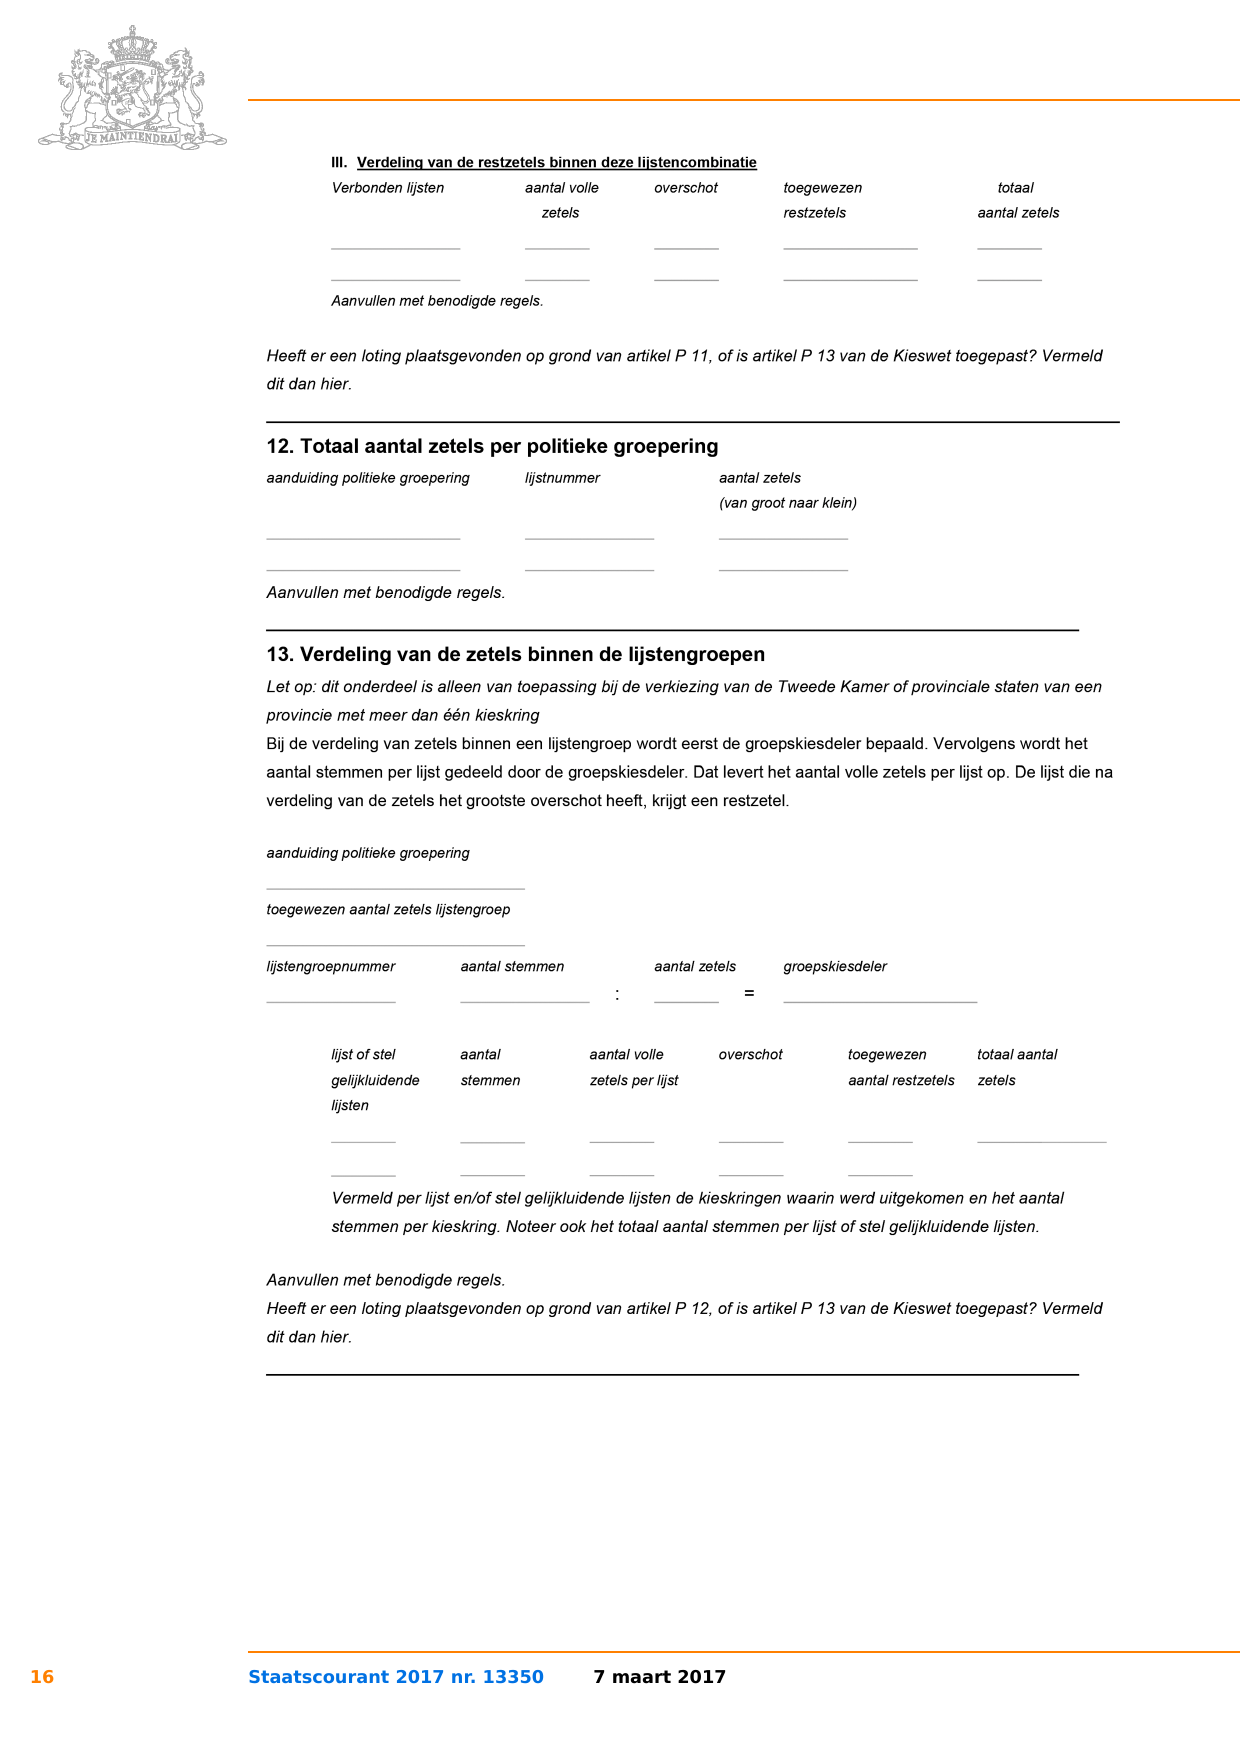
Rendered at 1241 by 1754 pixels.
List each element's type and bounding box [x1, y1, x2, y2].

picture [38, 25, 227, 150]
picture [248, 151, 1134, 1381]
